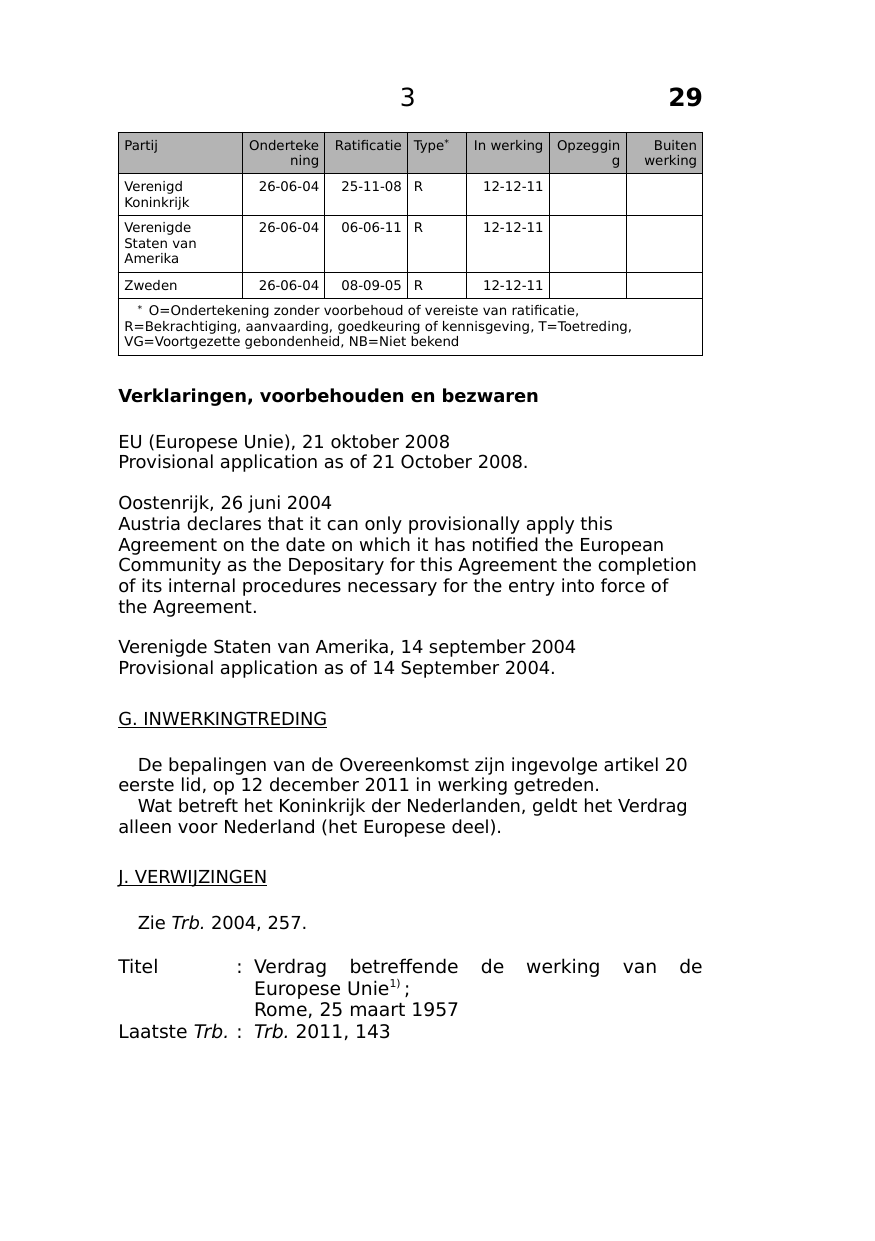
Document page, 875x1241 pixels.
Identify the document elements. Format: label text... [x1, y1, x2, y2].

text Provisional application as of 21 October 2008. [118, 452, 703, 473]
table_header Type* [408, 133, 466, 173]
table_cell [627, 273, 702, 298]
table_cell : [236, 1021, 254, 1043]
table_cell 12-12-11 [467, 216, 549, 272]
table_cell 12-12-11 [467, 273, 549, 298]
subtitle Verklaringen, voorbehouden en bezwaren [118, 386, 703, 406]
table_cell 26-06-04 [243, 273, 324, 298]
text EU (Europese Unie), 21 oktober 2008 [118, 431, 703, 452]
text De bepalingen van de Overeenkomst zijn ingevolge artikel 20 eerste lid, op 12 december 2011 in werking getreden. [118, 754, 703, 796]
table_header Partij [119, 133, 242, 173]
table_cell [627, 216, 702, 272]
table_cell [550, 174, 626, 215]
text Zie Trb. 2004, 257. [118, 913, 703, 934]
table_cell Verenigde Staten van Amerika [119, 216, 242, 272]
table_cell * O=Ondertekening zonder voorbehoud of vereiste van ratificatie, R=Bekrachtiging, aanvaarding, goedkeuring of kennisgeving, T=Toetreding, VG=Voortgezette gebondenheid, NB=Niet bekend [119, 299, 702, 355]
table_cell 26-06-04 [243, 216, 324, 272]
table_cell 25-11-08 [325, 174, 407, 215]
table_cell R [408, 174, 466, 215]
table_cell 26-06-04 [243, 174, 324, 215]
table_cell Zweden [119, 273, 242, 298]
table_cell [550, 273, 626, 298]
subtitle G. INWERKINGTREDING [118, 709, 703, 729]
subtitle J. VERWIJZINGEN [118, 867, 703, 888]
table_header Ratificatie [325, 133, 407, 173]
table_cell R [408, 216, 466, 272]
table_header In werking [467, 133, 549, 173]
table_header Titel [118, 956, 236, 1021]
text Austria declares that it can only provisionally apply this Agreement on the date on which it has notified the European Community as the Depositary for this Agreement the completion of its internal procedures necessary for the entry into force of the Agreement. [118, 514, 703, 617]
table_cell 12-12-11 [467, 174, 549, 215]
table_cell Verenigd Koninkrijk [119, 174, 242, 215]
table_cell Laatste Trb. [118, 1021, 236, 1043]
text Provisional application as of 14 September 2004. [118, 658, 703, 679]
table_cell R [408, 273, 466, 298]
table_header Buiten werking [627, 133, 702, 173]
table_header Opzegging [550, 133, 626, 173]
table_cell [550, 216, 626, 272]
table_cell [627, 174, 702, 215]
table_header Ondertekening [243, 133, 324, 173]
text Wat betreft het Koninkrijk der Nederlanden, geldt het Verdrag alleen voor Nederland (het Europese deel). [118, 796, 703, 837]
table_header : [236, 956, 254, 1021]
text Verenigde Staten van Amerika, 14 september 2004 [118, 637, 703, 658]
table_cell Trb. 2011, 143 [254, 1021, 703, 1043]
table_header Verdrag betreffende de werking van de Europese Unie; Rome, 25 maart 1957 [254, 956, 703, 1021]
table_cell 06-06-11 [325, 216, 407, 272]
table_cell 08-09-05 [325, 273, 407, 298]
text Oostenrijk, 26 juni 2004 [118, 493, 703, 514]
